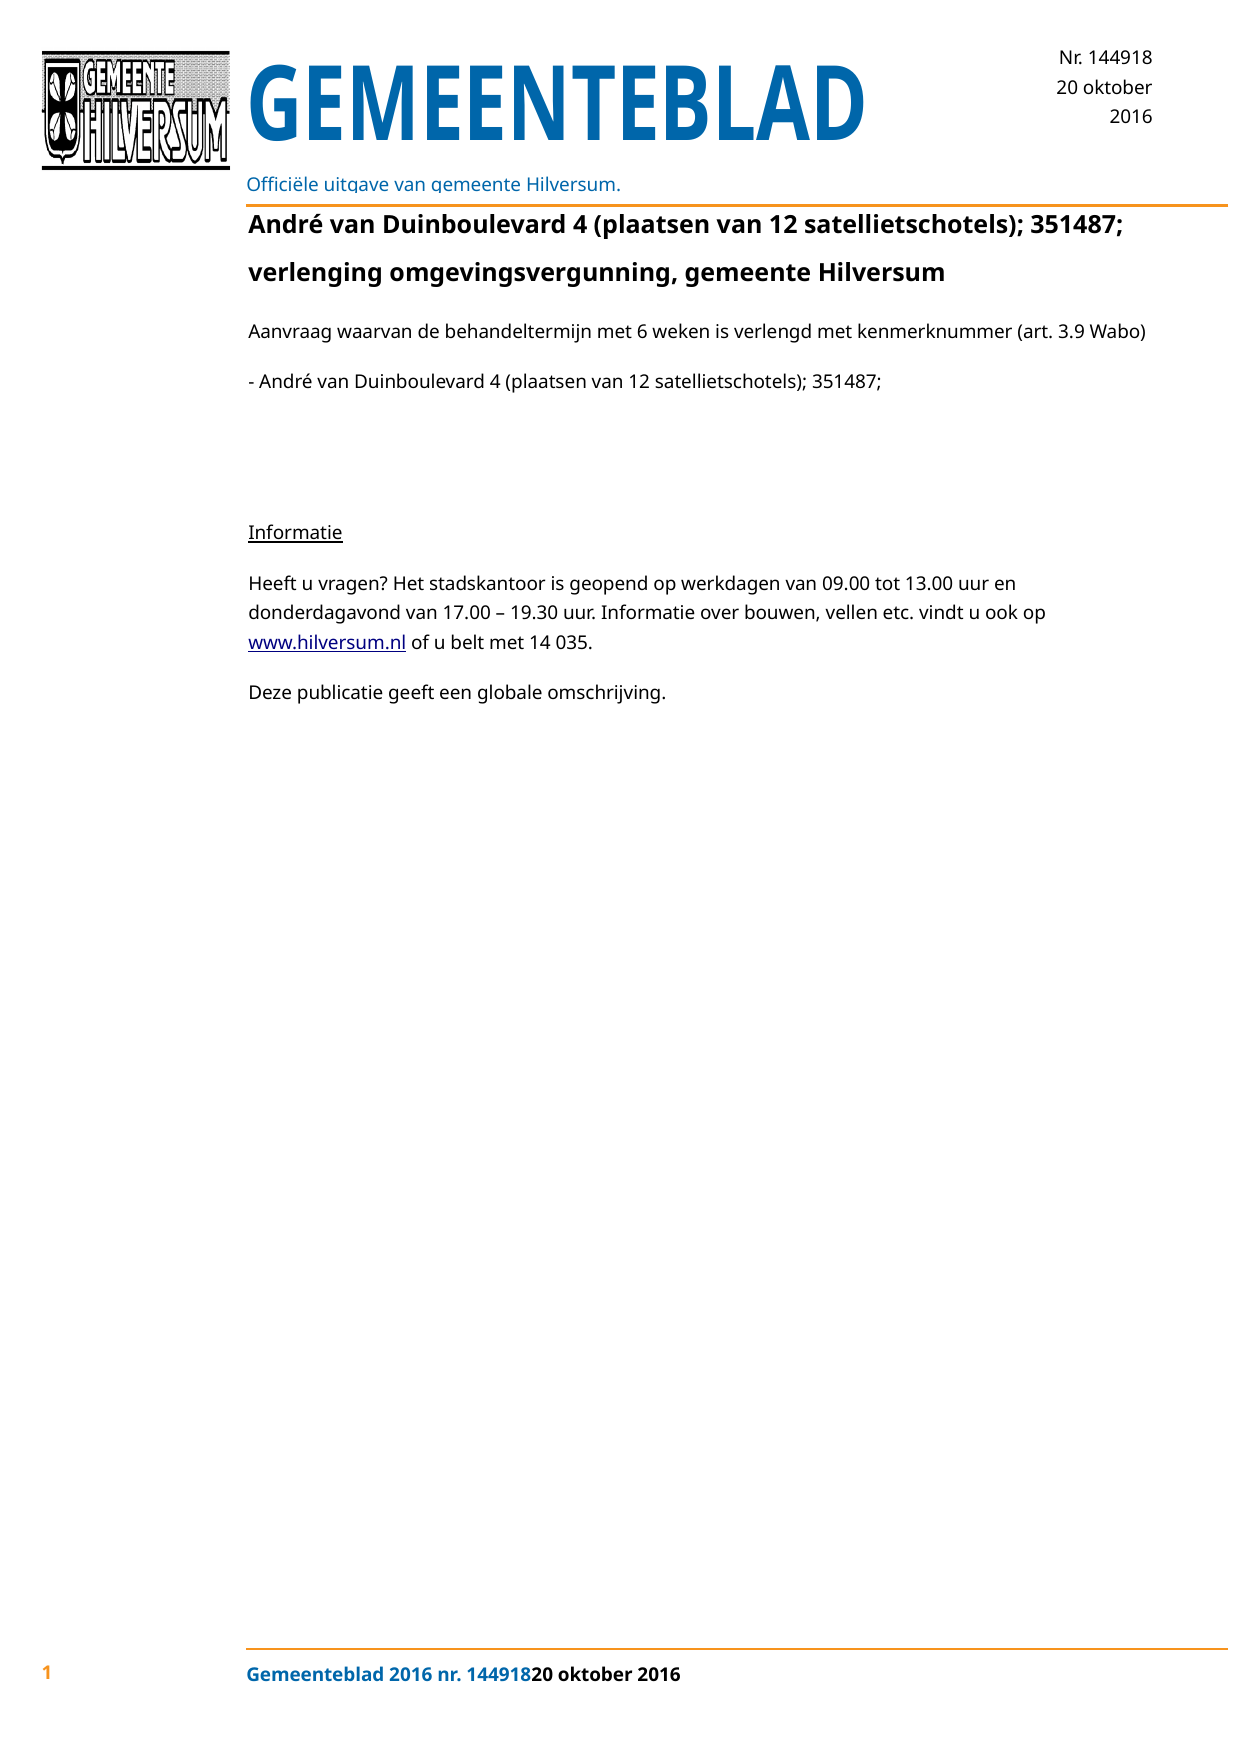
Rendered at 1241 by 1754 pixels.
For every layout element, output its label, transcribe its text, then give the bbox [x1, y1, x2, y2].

text Heeft u vragen? Het stadskantoor is geopend op werkdagen van 09.00 tot 13.00 uur en donderdagavond van 17.00 – 19.30 uur. Informatie over bouwen, vellen etc. vindt u ook op www.hilversum.nl of u belt met 14 035. [248, 570, 1152, 655]
text Informatie [248, 519, 1152, 545]
text André van Duinboulevard 4 (plaatsen van 12 satellietschotels); 351487; verlenging omgevingsvergunning, gemeente Hilversum [248, 207, 1152, 288]
text - André van Duinboulevard 4 (plaatsen van 12 satellietschotels); 351487; [248, 368, 1152, 394]
picture [41, 47, 231, 172]
text Deze publicatie geeft een globale omschrijving. [248, 679, 1152, 705]
text Aanvraag waarvan de behandeltermijn met 6 weken is verlengd met kenmerknummer (art. 3.9 Wabo) [248, 318, 1152, 344]
